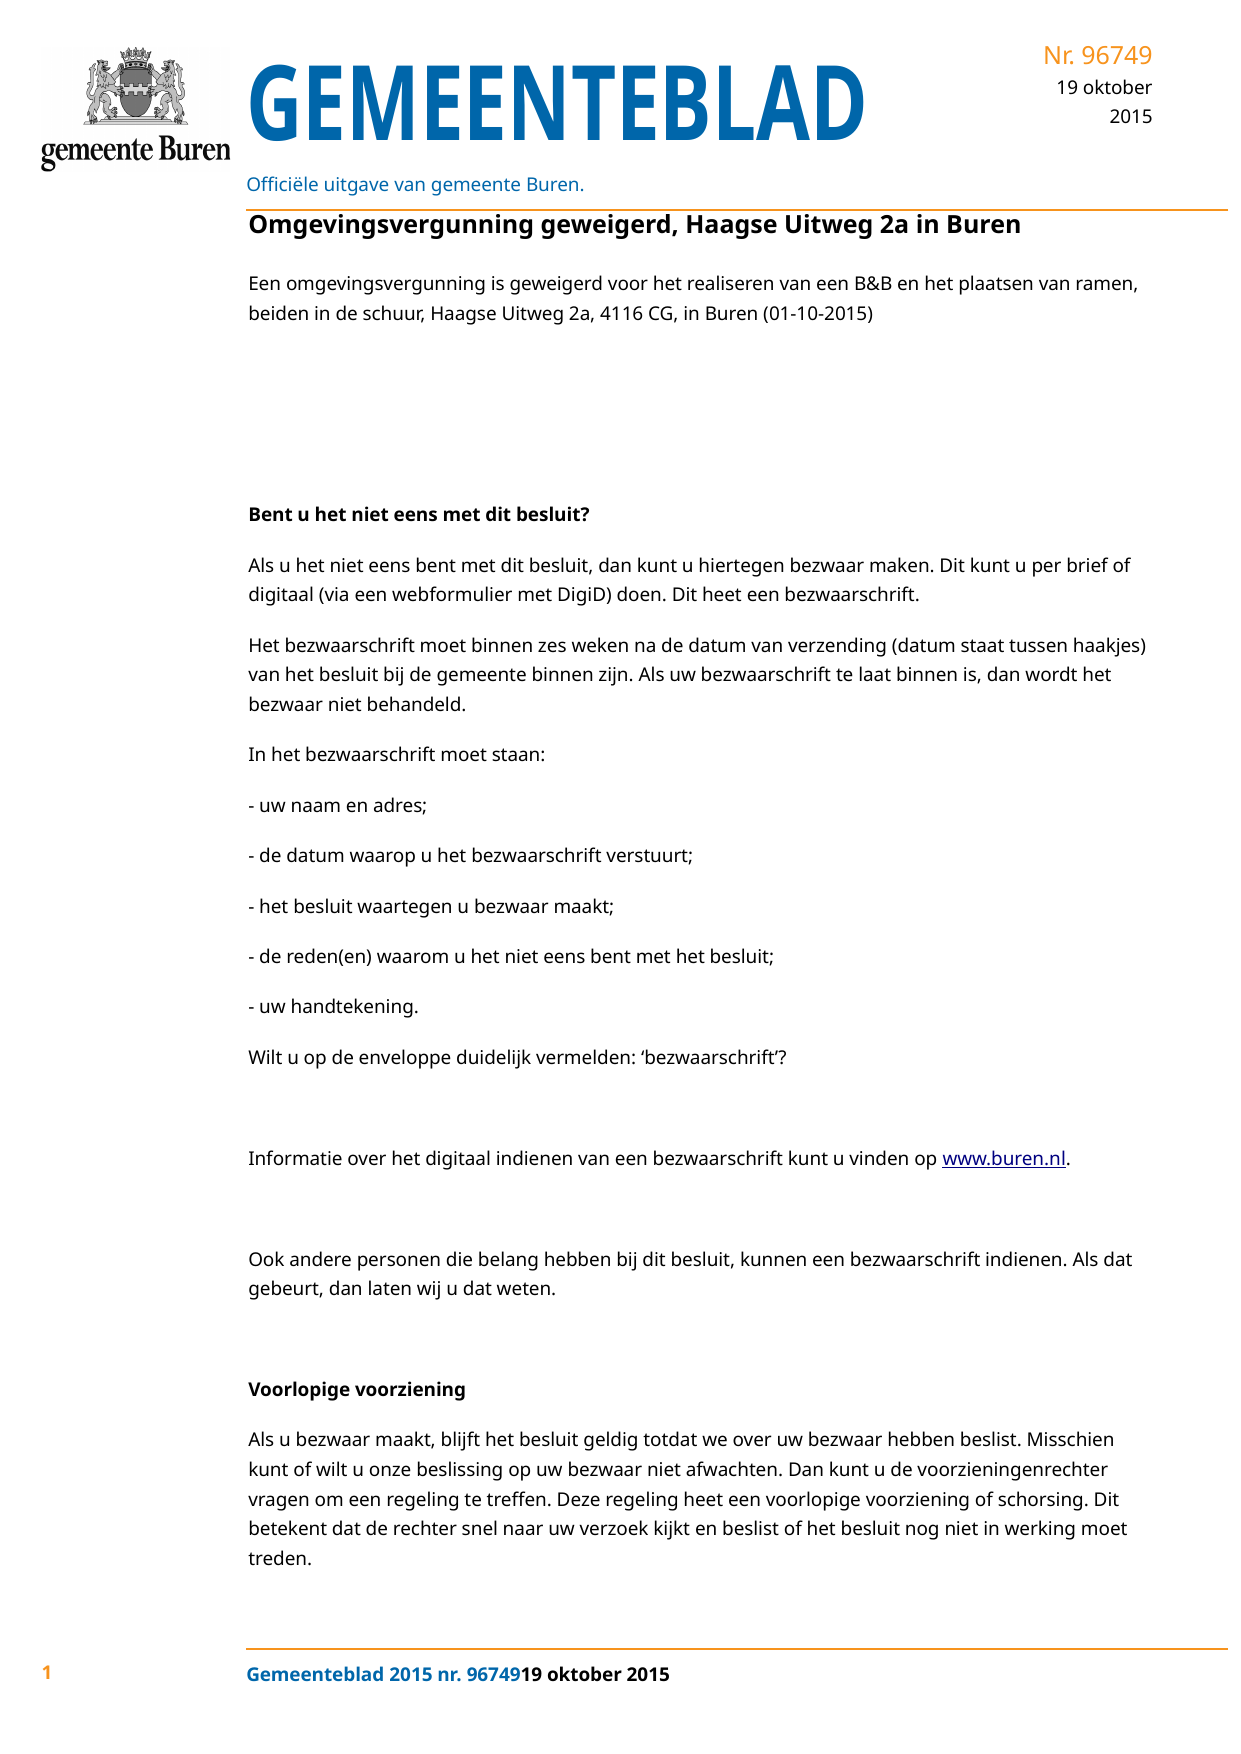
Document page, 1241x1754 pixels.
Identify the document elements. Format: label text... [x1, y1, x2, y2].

text Bent u het niet eens met dit besluit? [248, 502, 1152, 527]
text Als u het niet eens bent met dit besluit, dan kunt u hiertegen bezwaar maken. Dit kunt u per brief of digitaal (via een webformulier met DigiD) doen. Dit heet een bezwaarschrift. [248, 552, 1152, 607]
text - de reden(en) waarom u het niet eens bent met het besluit; [248, 943, 1152, 969]
text Een omgevingsvergunning is geweigerd voor het realiseren van een B&B en het plaatsen van ramen, beiden in de schuur, Haagse Uitweg 2a, 4116 CG, in Buren (01-10-2015) [248, 270, 1152, 326]
text Omgevingsvergunning geweigerd, Haagse Uitweg 2a in Buren [248, 211, 1152, 241]
text Het bezwaarschrift moet binnen zes weken na de datum van verzending (datum staat tussen haakjes) van het besluit bij de gemeente binnen zijn. Als uw bezwaarschrift te laat binnen is, dan wordt het bezwaar niet behandeld. [248, 632, 1152, 717]
text Als u bezwaar maakt, blijft het besluit geldig totdat we over uw bezwaar hebben beslist. Misschien kunt of wilt u onze beslissing op uw bezwaar niet afwachten. Dan kunt u de voorzieningenrechter vragen om een regeling te treffen. Deze regeling heet een voorlopige voorziening of schorsing. Dit betekent dat de rechter snel naar uw verzoek kijkt en beslist of het besluit nog niet in werking moet treden. [248, 1427, 1152, 1571]
picture [41, 47, 231, 172]
text - uw naam en adres; [248, 792, 1152, 818]
text In het bezwaarschrift moet staan: [248, 742, 1152, 767]
text Wilt u op de enveloppe duidelijk vermelden: ‘bezwaarschrift’? [248, 1044, 1152, 1070]
text Ook andere personen die belang hebben bij dit besluit, kunnen een bezwaarschrift indienen. Als dat gebeurt, dan laten wij u dat weten. [248, 1246, 1152, 1301]
text - uw handtekening. [248, 994, 1152, 1019]
text Informatie over het digitaal indienen van een bezwaarschrift kunt u vinden op www.buren.nl. [248, 1145, 1152, 1171]
text Voorlopige voorziening [248, 1376, 1152, 1402]
text - het besluit waartegen u bezwaar maakt; [248, 893, 1152, 918]
text - de datum waarop u het bezwaarschrift verstuurt; [248, 842, 1152, 868]
